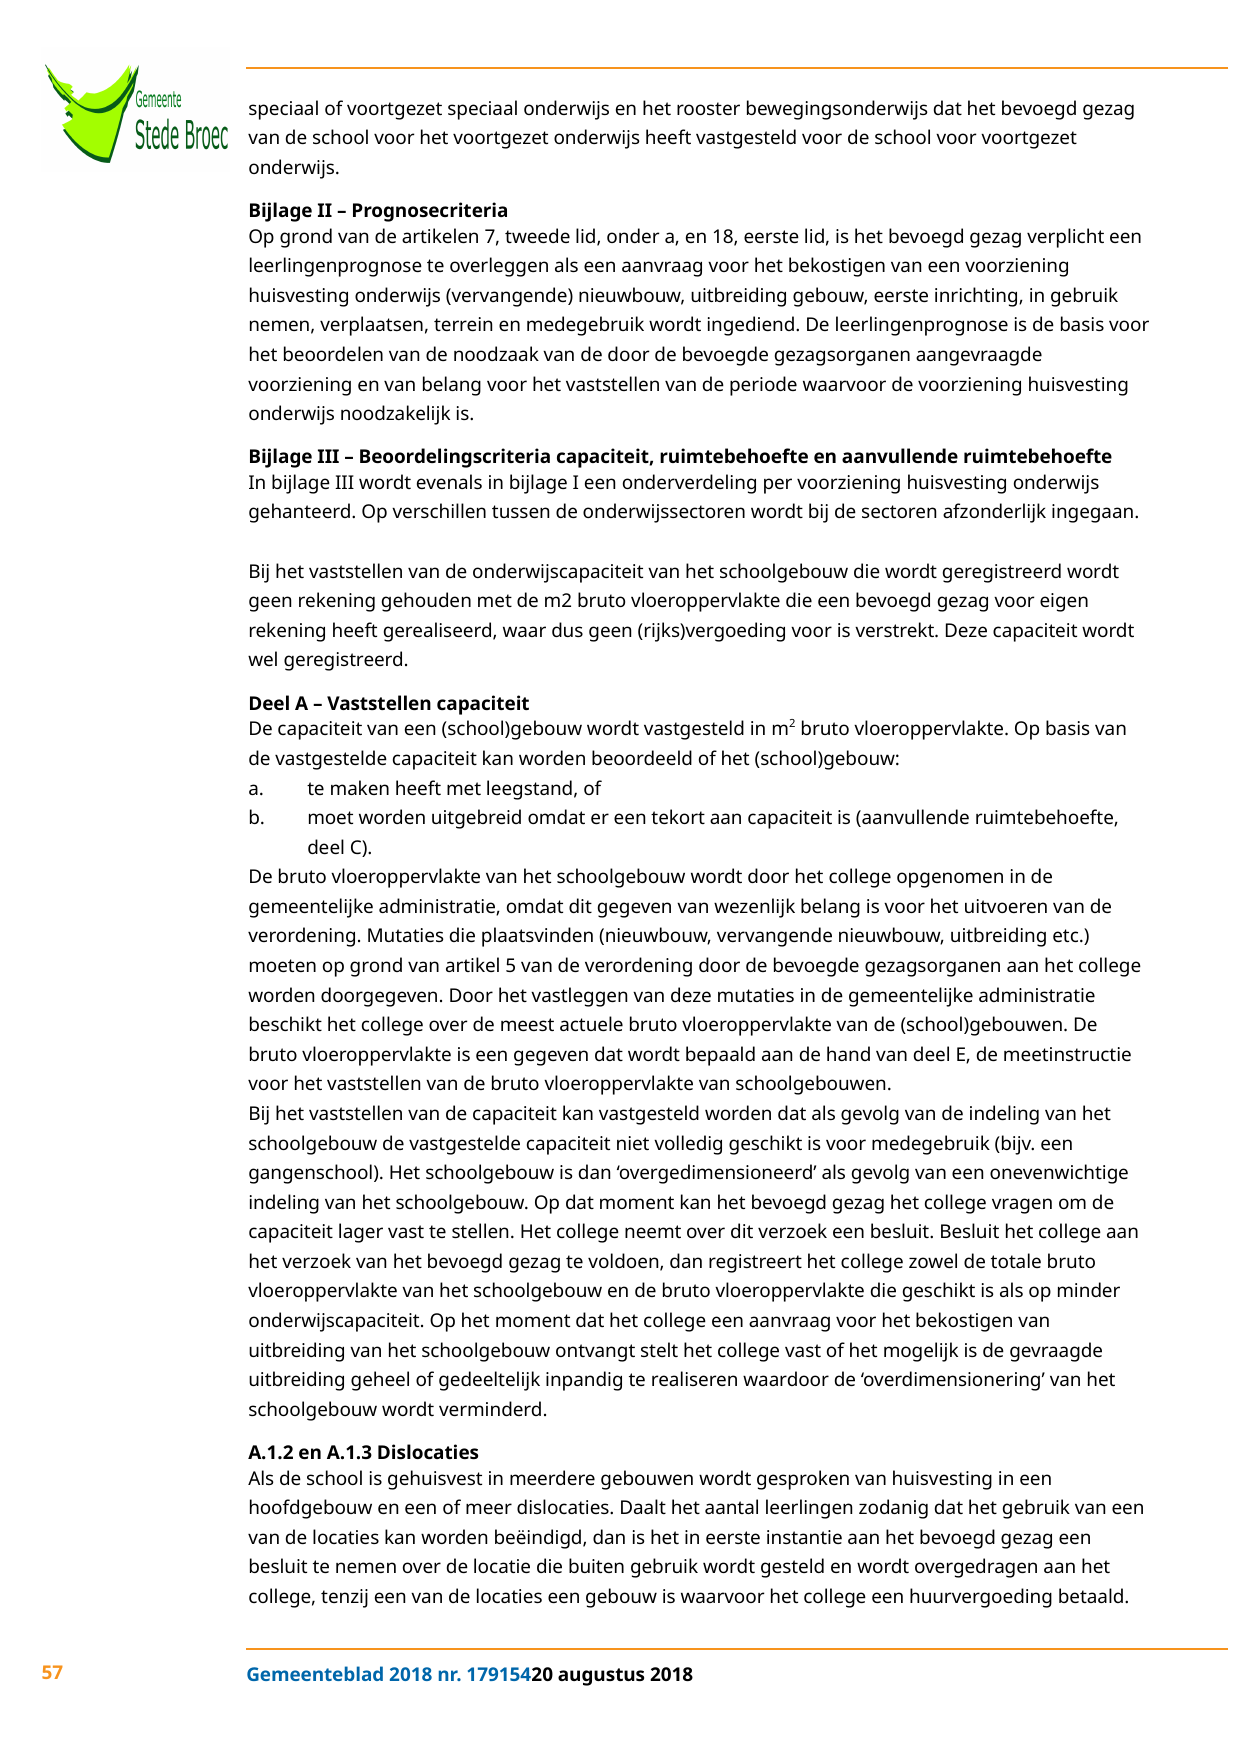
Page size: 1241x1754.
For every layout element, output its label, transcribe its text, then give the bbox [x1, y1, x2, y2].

text Deel A – Vaststellen capaciteit [248, 690, 1152, 716]
text Als de school is gehuisvest in meerdere gebouwen wordt gesproken van huisvesting in een hoofdgebouw en een of meer dislocaties. Daalt het aantal leerlingen zodanig dat het gebruik van een van de locaties kan worden beëindigd, dan is het in eerste instantie aan het bevoegd gezag een besluit te nemen over de locatie die buiten gebruik wordt gesteld en wordt overgedragen aan het college, tenzij een van de locaties een gebouw is waarvoor het college een huurvergoeding betaald. [248, 1465, 1152, 1609]
text speciaal of voortgezet speciaal onderwijs en het rooster bewegingsonderwijs dat het bevoegd gezag van de school voor het voortgezet onderwijs heeft vastgesteld voor de school voor voortgezet onderwijs. [248, 95, 1152, 180]
list moet worden uitgebreid omdat er een tekort aan capaciteit is (aanvullende ruimtebehoefte, deel C). [248, 804, 1152, 859]
text Bijlage II – Prognosecriteria [248, 197, 1152, 223]
text In bijlage III wordt evenals in bijlage I een onderverdeling per voorziening huisvesting onderwijs gehanteerd. Op verschillen tussen de onderwijssectoren wordt bij de sectoren afzonderlijk ingegaan. [248, 469, 1152, 524]
text De capaciteit van een (school)gebouw wordt vastgesteld in m2 bruto vloeroppervlakte. Op basis van de vastgestelde capaciteit kan worden beoordeeld of het (school)gebouw: [248, 716, 1152, 771]
text Bij het vaststellen van de onderwijscapaciteit van het schoolgebouw die wordt geregistreerd wordt geen rekening gehouden met de m2 bruto vloeroppervlakte die een bevoegd gezag voor eigen rekening heeft gerealiseerd, waar dus geen (rijks)vergoeding voor is verstrekt. Deze capaciteit wordt wel geregistreerd. [248, 558, 1152, 672]
text De bruto vloeroppervlakte van het schoolgebouw wordt door het college opgenomen in de gemeentelijke administratie, omdat dit gegeven van wezenlijk belang is voor het uitvoeren van de verordening. Mutaties die plaatsvinden (nieuwbouw, vervangende nieuwbouw, uitbreiding etc.) moeten op grond van artikel 5 van de verordening door de bevoegde gezagsorganen aan het college worden doorgegeven. Door het vastleggen van deze mutaties in de gemeentelijke administratie beschikt het college over de meest actuele bruto vloeroppervlakte van de (school)gebouwen. De bruto vloeroppervlakte is een gegeven dat wordt bepaald aan de hand van deel E, de meetinstructie voor het vaststellen van de bruto vloeroppervlakte van schoolgebouwen. [248, 863, 1152, 1096]
text A.1.2 en A.1.3 Dislocaties [248, 1439, 1152, 1465]
text Op grond van de artikelen 7, tweede lid, onder a, en 18, eerste lid, is het bevoegd gezag verplicht een leerlingenprognose te overleggen als een aanvraag voor het bekostigen van een voorziening huisvesting onderwijs (vervangende) nieuwbouw, uitbreiding gebouw, eerste inrichting, in gebruik nemen, verplaatsen, terrein en medegebruik wordt ingediend. De leerlingenprognose is de basis voor het beoordelen van de noodzaak van de door de bevoegde gezagsorganen aangevraagde voorziening en van belang voor het vaststellen van de periode waarvoor de voorziening huisvesting onderwijs noodzakelijk is. [248, 223, 1152, 426]
text Bij het vaststellen van de capaciteit kan vastgesteld worden dat als gevolg van de indeling van het schoolgebouw de vastgestelde capaciteit niet volledig geschikt is voor medegebruik (bijv. een gangenschool). Het schoolgebouw is dan ‘overgedimensioneerd’ als gevolg van een onevenwichtige indeling van het schoolgebouw. Op dat moment kan het bevoegd gezag het college vragen om de capaciteit lager vast te stellen. Het college neemt over dit verzoek een besluit. Besluit het college aan het verzoek van het bevoegd gezag te voldoen, dan registreert het college zowel de totale bruto vloeroppervlakte van het schoolgebouw en de bruto vloeroppervlakte die geschikt is als op minder onderwijscapaciteit. Op het moment dat het college een aanvraag voor het bekostigen van uitbreiding van het schoolgebouw ontvangt stelt het college vast of het mogelijk is de gevraagde uitbreiding geheel of gedeeltelijk inpandig te realiseren waardoor de ‘overdimensionering’ van het schoolgebouw wordt verminderd. [248, 1100, 1152, 1422]
list te maken heeft met leegstand, of [248, 775, 1152, 800]
picture [41, 47, 231, 172]
text Bijlage III – Beoordelingscriteria capaciteit, ruimtebehoefte en aanvullende ruimtebehoefte [248, 443, 1152, 469]
